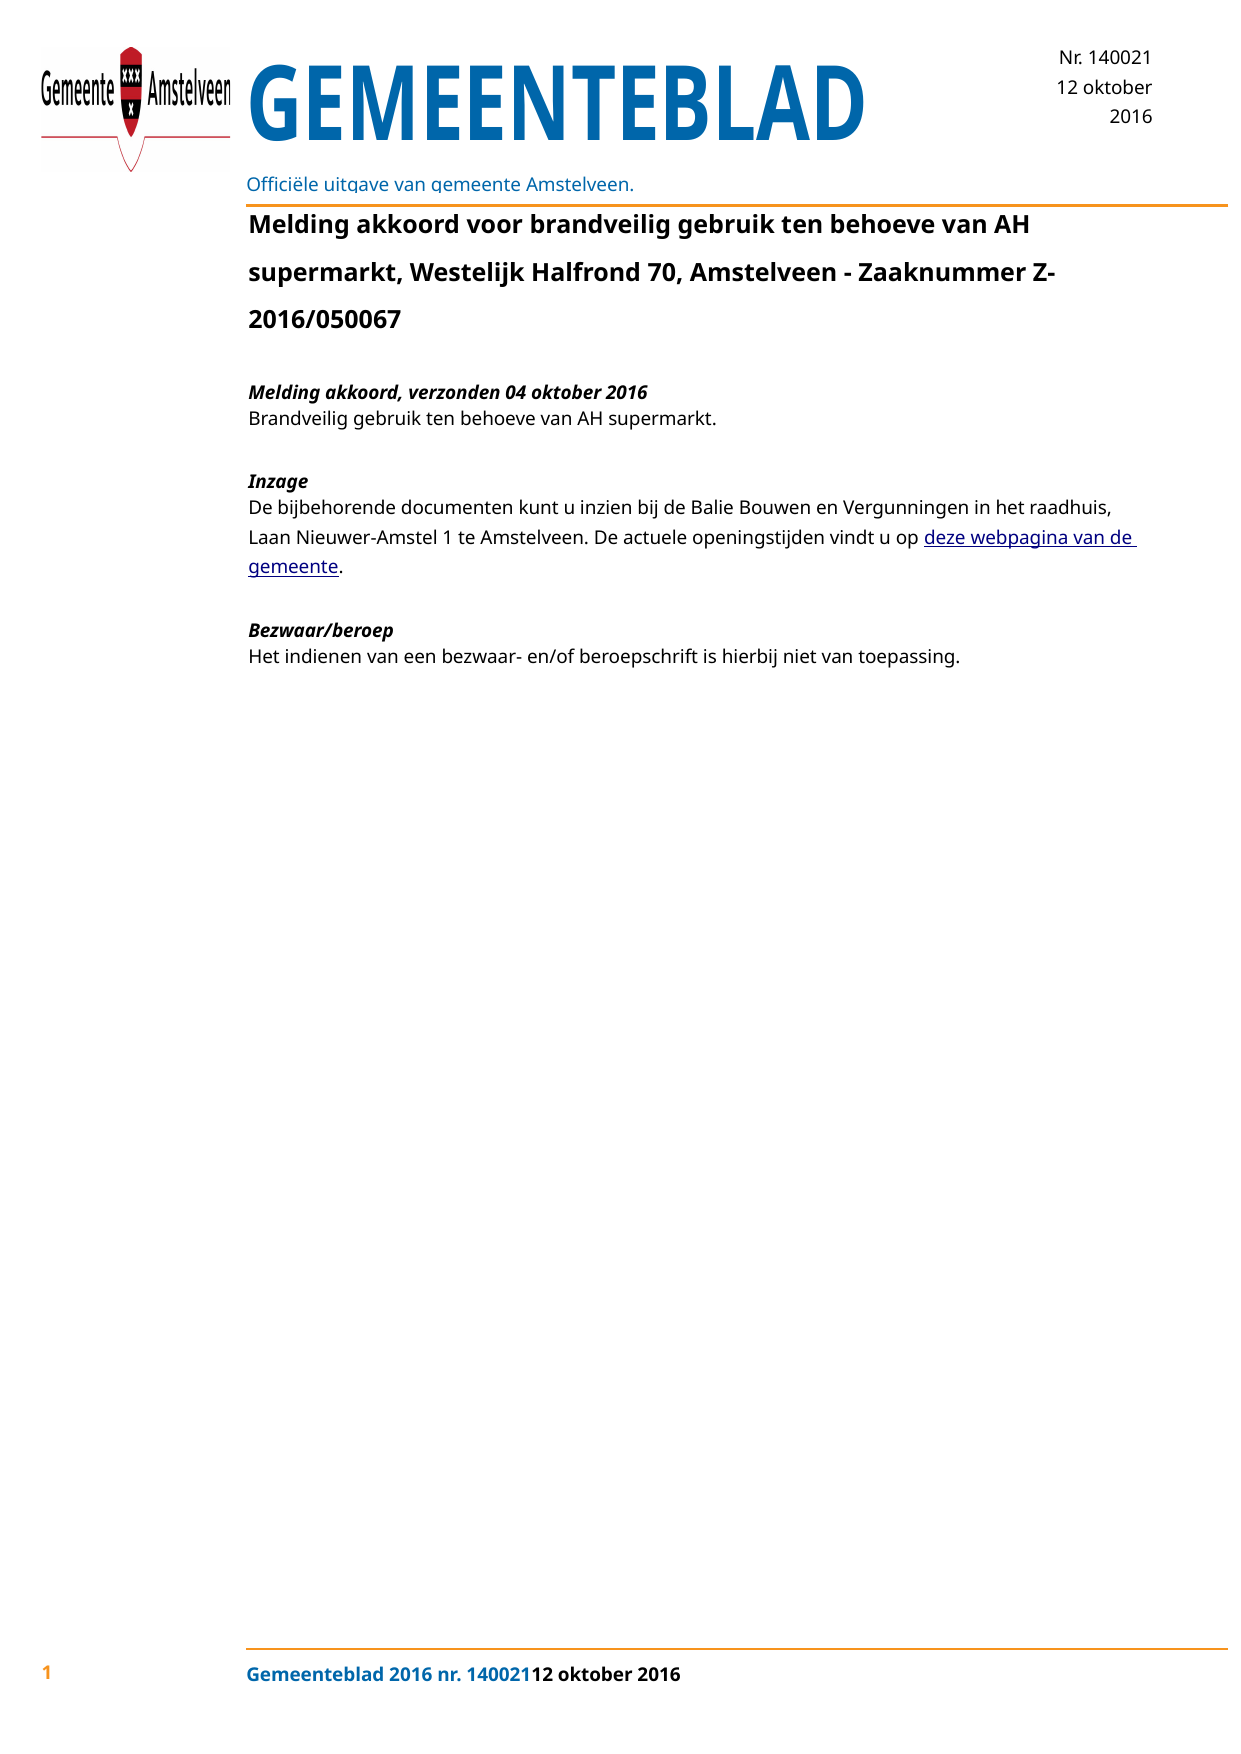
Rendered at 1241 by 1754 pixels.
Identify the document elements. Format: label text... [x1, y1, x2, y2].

text Inzage [248, 469, 1152, 494]
text Het indienen van een bezwaar- en/of beroepschrift is hierbij niet van toepassing. [248, 643, 1152, 669]
text Bezwaar/beroep [248, 618, 1152, 643]
text Melding akkoord voor brandveilig gebruik ten behoeve van AH supermarkt, Westelijk Halfrond 70, Amstelveen - Zaaknummer Z-2016/050067 [248, 207, 1152, 336]
text Melding akkoord, verzonden 04 oktober 2016 [248, 379, 1152, 405]
text De bijbehorende documenten kunt u inzien bij de Balie Bouwen en Vergunningen in het raadhuis, Laan Nieuwer-Amstel 1 te Amstelveen. De actuele openingstijden vindt u op deze webpagina van de gemeente. [248, 494, 1152, 579]
picture [41, 47, 231, 172]
text Brandveilig gebruik ten behoeve van AH supermarkt. [248, 405, 1152, 431]
